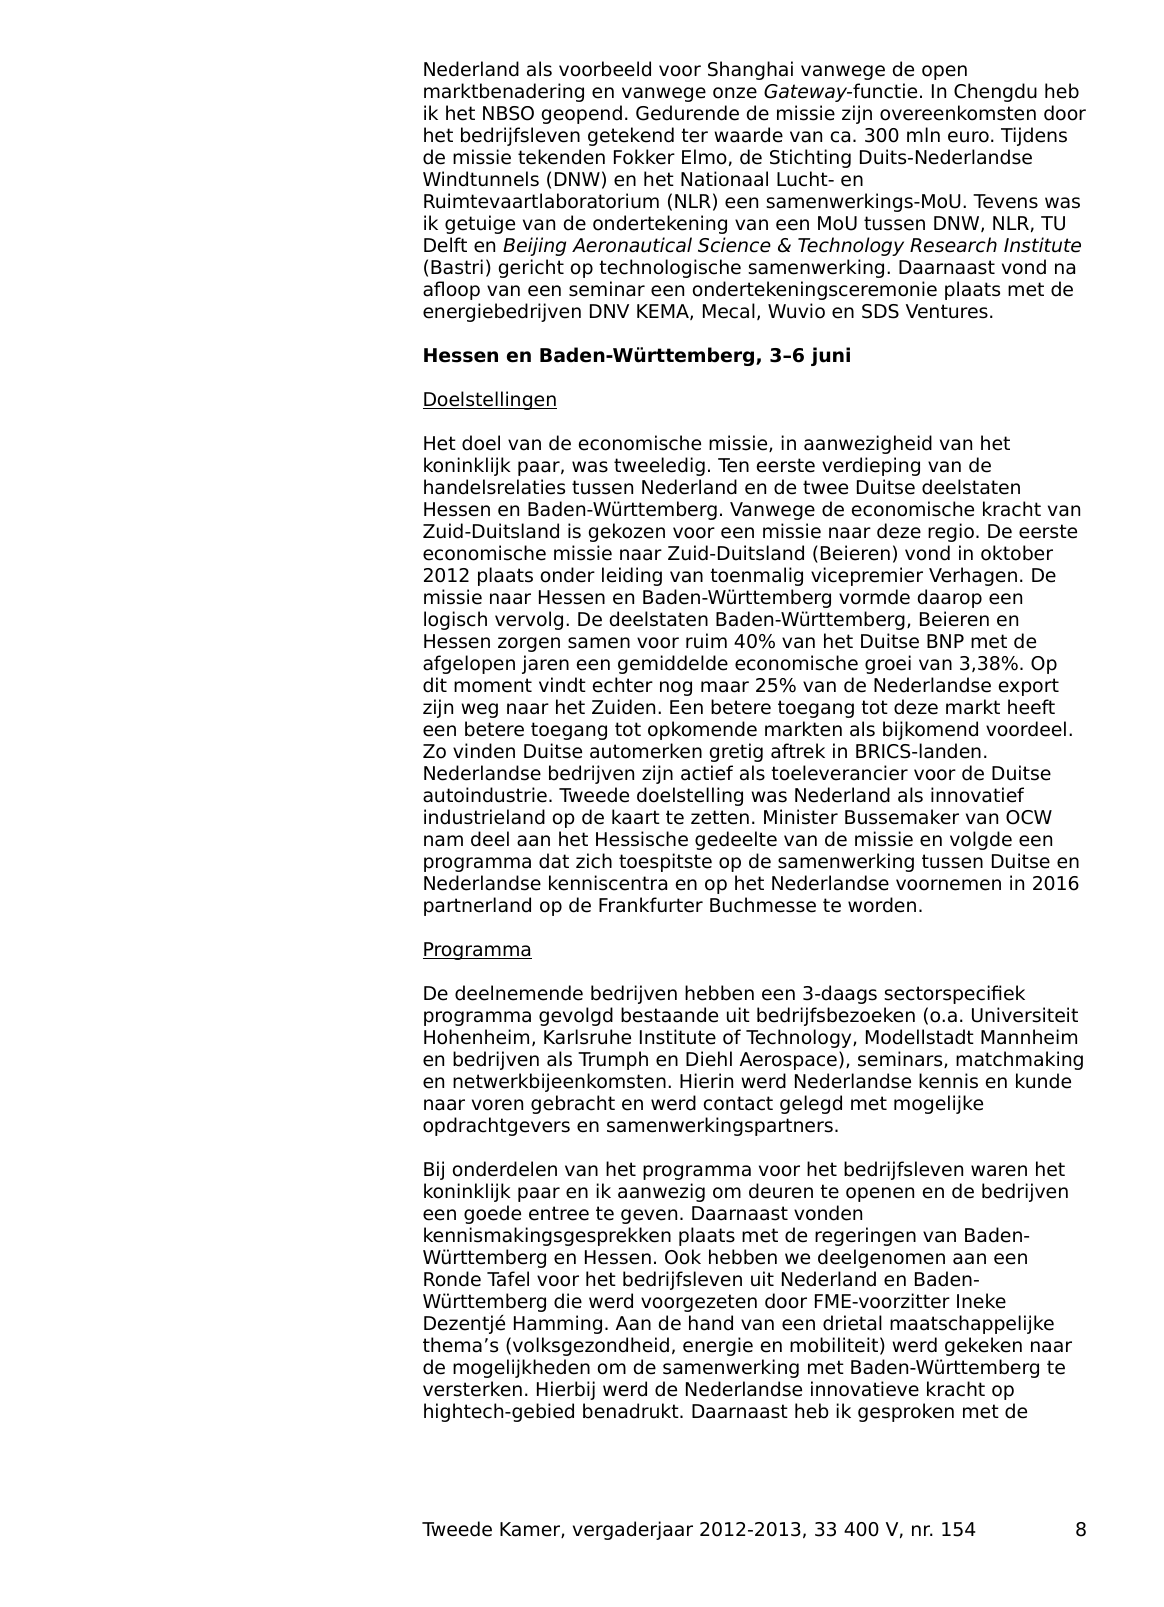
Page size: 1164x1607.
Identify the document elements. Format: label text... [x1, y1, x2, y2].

subtitle Programma [422, 939, 1087, 961]
text Het doel van de economische missie, in aanwezigheid van het koninklijk paar, was tweeledig. Ten eerste verdieping van de handelsrelaties tussen Nederland en de twee Duitse deelstaten Hessen en Baden-Württemberg. Vanwege de economische kracht van Zuid-Duitsland is gekozen voor een missie naar deze regio. De eerste economische missie naar Zuid-Duitsland (Beieren) vond in oktober 2012 plaats onder leiding van toenmalig vicepremier Verhagen. De missie naar Hessen en Baden-Württemberg vormde daarop een logisch vervolg. De deelstaten Baden-Württemberg, Beieren en Hessen zorgen samen voor ruim 40% van het Duitse BNP met de afgelopen jaren een gemiddelde economische groei van 3,38%. Op dit moment vindt echter nog maar 25% van de Nederlandse export zijn weg naar het Zuiden. Een betere toegang tot deze markt heeft een betere toegang tot opkomende markten als bijkomend voordeel. Zo vinden Duitse automerken gretig aftrek in BRICS-landen. Nederlandse bedrijven zijn actief als toeleverancier voor de Duitse autoindustrie. Tweede doelstelling was Nederland als innovatief industrieland op de kaart te zetten. Minister Bussemaker van OCW nam deel aan het Hessische gedeelte van de missie en volgde een programma dat zich toespitste op de samenwerking tussen Duitse en Nederlandse kenniscentra en op het Nederlandse voornemen in 2016 partnerland op de Frankfurter Buchmesse te worden. [422, 433, 1087, 917]
subtitle Hessen en Baden-Württemberg, 3–6 juni [422, 345, 1087, 367]
text Bij onderdelen van het programma voor het bedrijfsleven waren het koninklijk paar en ik aanwezig om deuren te openen en de bedrijven een goede entree te geven. Daarnaast vonden kennismakingsgesprekken plaats met de regeringen van Baden-Württemberg en Hessen. Ook hebben we deelgenomen aan een Ronde Tafel voor het bedrijfsleven uit Nederland en Baden-Württemberg die werd voorgezeten door FME-voorzitter Ineke Dezentjé Hamming. Aan de hand van een drietal maatschappelijke thema’s (volksgezondheid, energie en mobiliteit) werd gekeken naar de mogelijkheden om de samenwerking met Baden-Württemberg te versterken. Hierbij werd de Nederlandse innovatieve kracht op hightech-gebied benadrukt. Daarnaast heb ik gesproken met de [422, 1159, 1087, 1423]
subtitle Doelstellingen [422, 389, 1087, 411]
text De deelnemende bedrijven hebben een 3-daags sectorspecifiek programma gevolgd bestaande uit bedrijfsbezoeken (o.a. Universiteit Hohenheim, Karlsruhe Institute of Technology, Modellstadt Mannheim en bedrijven als Trumph en Diehl Aerospace), seminars, matchmaking en netwerkbijeenkomsten. Hierin werd Nederlandse kennis en kunde naar voren gebracht en werd contact gelegd met mogelijke opdrachtgevers en samenwerkingspartners. [422, 983, 1087, 1137]
text Nederland als voorbeeld voor Shanghai vanwege de open marktbenadering en vanwege onze Gateway-functie. In Chengdu heb ik het NBSO geopend. Gedurende de missie zijn overeenkomsten door het bedrijfsleven getekend ter waarde van ca. 300 mln euro. Tijdens de missie tekenden Fokker Elmo, de Stichting Duits-Nederlandse Windtunnels (DNW) en het Nationaal Lucht- en Ruimtevaartlaboratorium (NLR) een samenwerkings-MoU. Tevens was ik getuige van de ondertekening van een MoU tussen DNW, NLR, TU Delft en Beijing Aeronautical Science & Technology Research Institute (Bastri) gericht op technologische samenwerking. Daarnaast vond na afloop van een seminar een ondertekeningsceremonie plaats met de energiebedrijven DNV KEMA, Mecal, Wuvio en SDS Ventures. [422, 59, 1087, 323]
